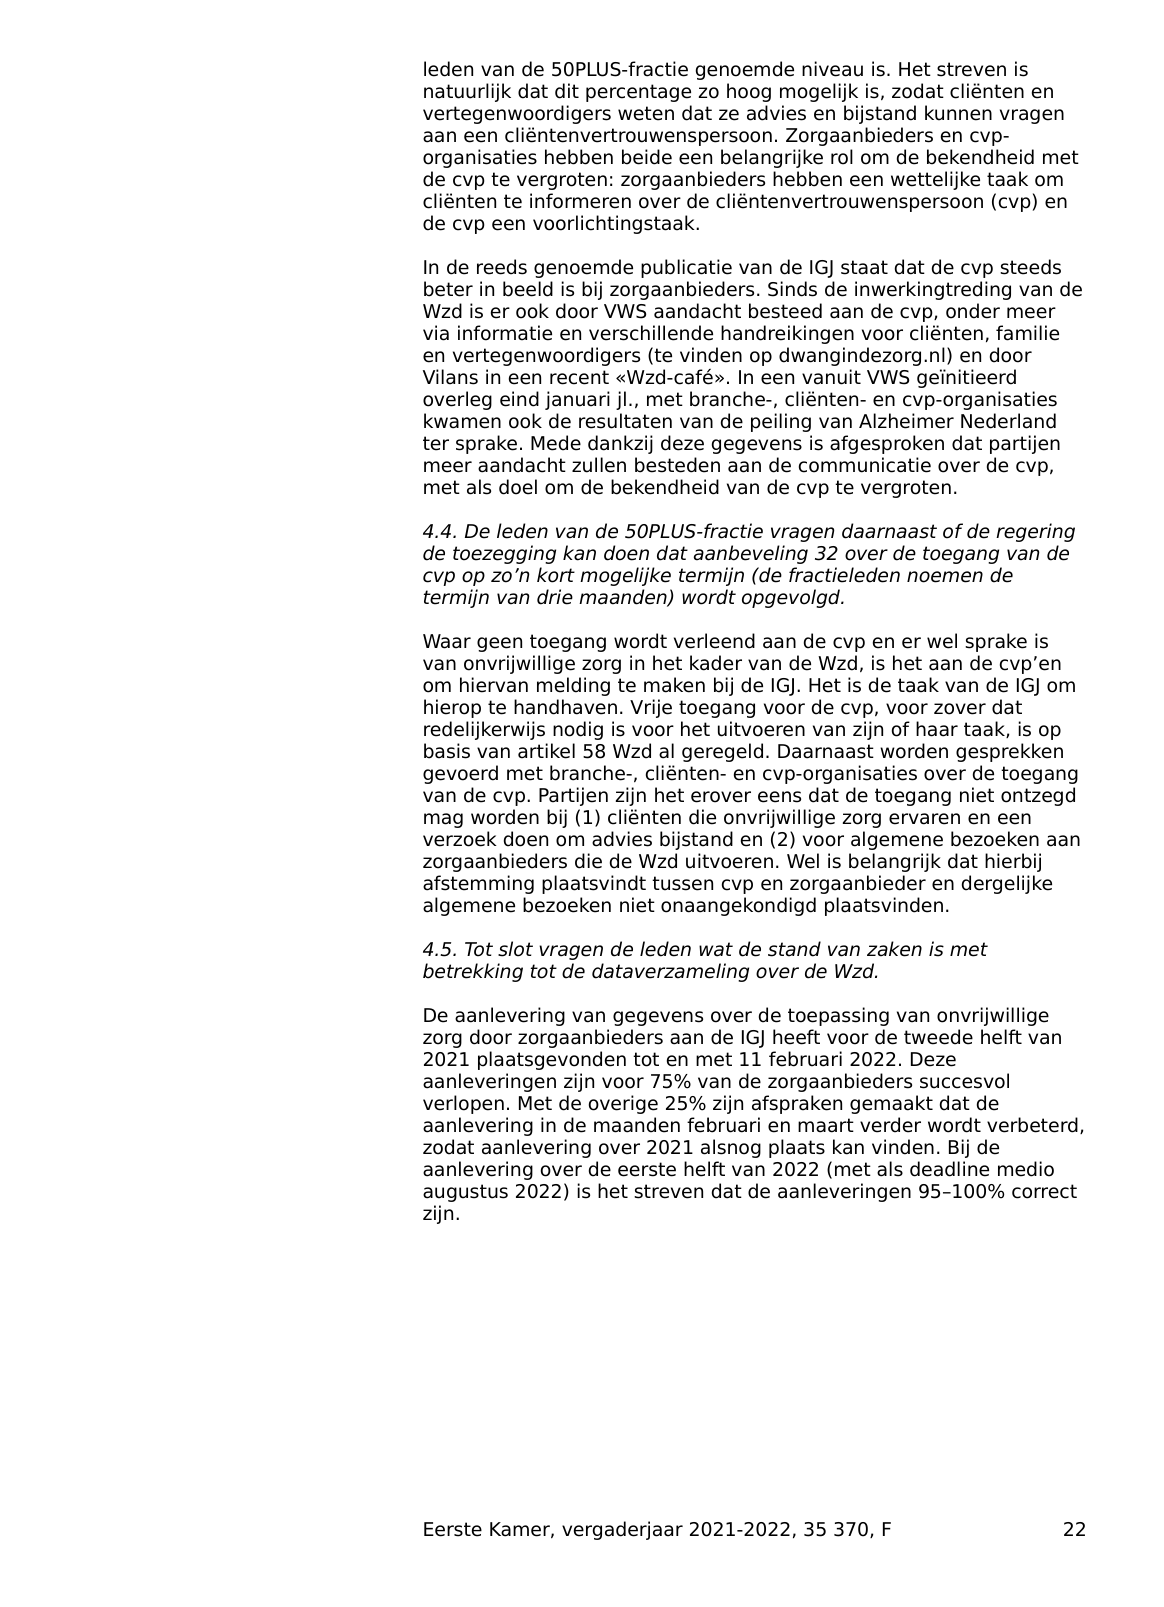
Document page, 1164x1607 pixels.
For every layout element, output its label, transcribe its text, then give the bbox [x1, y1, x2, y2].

text De aanlevering van gegevens over de toepassing van onvrijwillige zorg door zorgaanbieders aan de IGJ heeft voor de tweede helft van 2021 plaatsgevonden tot en met 11 februari 2022. Deze aanleveringen zijn voor 75% van de zorgaanbieders succesvol verlopen. Met de overige 25% zijn afspraken gemaakt dat de aanlevering in de maanden februari en maart verder wordt verbeterd, zodat aanlevering over 2021 alsnog plaats kan vinden. Bij de aanlevering over de eerste helft van 2022 (met als deadline medio augustus 2022) is het streven dat de aanleveringen 95–100% correct zijn. [422, 1005, 1087, 1225]
text 4.4. De leden van de 50PLUS-fractie vragen daarnaast of de regering de toezegging kan doen dat aanbeveling 32 over de toegang van de cvp op zo’n kort mogelijke termijn (de fractieleden noemen de termijn van drie maanden) wordt opgevolgd. [422, 521, 1087, 609]
text leden van de 50PLUS-fractie genoemde niveau is. Het streven is natuurlijk dat dit percentage zo hoog mogelijk is, zodat cliënten en vertegenwoordigers weten dat ze advies en bijstand kunnen vragen aan een cliëntenvertrouwenspersoon. Zorgaanbieders en cvp-organisaties hebben beide een belangrijke rol om de bekendheid met de cvp te vergroten: zorgaanbieders hebben een wettelijke taak om cliënten te informeren over de cliëntenvertrouwenspersoon (cvp) en de cvp een voorlichtingstaak. [422, 59, 1087, 235]
text Waar geen toegang wordt verleend aan de cvp en er wel sprake is van onvrijwillige zorg in het kader van de Wzd, is het aan de cvp’en om hiervan melding te maken bij de IGJ. Het is de taak van de IGJ om hierop te handhaven. Vrije toegang voor de cvp, voor zover dat redelijkerwijs nodig is voor het uitvoeren van zijn of haar taak, is op basis van artikel 58 Wzd al geregeld. Daarnaast worden gesprekken gevoerd met branche-, cliënten- en cvp-organisaties over de toegang van de cvp. Partijen zijn het erover eens dat de toegang niet ontzegd mag worden bij (1) cliënten die onvrijwillige zorg ervaren en een verzoek doen om advies bijstand en (2) voor algemene bezoeken aan zorgaanbieders die de Wzd uitvoeren. Wel is belangrijk dat hierbij afstemming plaatsvindt tussen cvp en zorgaanbieder en dergelijke algemene bezoeken niet onaangekondigd plaatsvinden. [422, 631, 1087, 917]
text In de reeds genoemde publicatie van de IGJ staat dat de cvp steeds beter in beeld is bij zorgaanbieders. Sinds de inwerkingtreding van de Wzd is er ook door VWS aandacht besteed aan de cvp, onder meer via informatie en verschillende handreikingen voor cliënten, familie en vertegenwoordigers (te vinden op dwangindezorg.nl) en door Vilans in een recent «Wzd-café». In een vanuit VWS geïnitieerd overleg eind januari jl., met branche-, cliënten- en cvp-organisaties kwamen ook de resultaten van de peiling van Alzheimer Nederland ter sprake. Mede dankzij deze gegevens is afgesproken dat partijen meer aandacht zullen besteden aan de communicatie over de cvp, met als doel om de bekendheid van de cvp te vergroten. [422, 257, 1087, 499]
text 4.5. Tot slot vragen de leden wat de stand van zaken is met betrekking tot de dataverzameling over de Wzd. [422, 939, 1087, 983]
